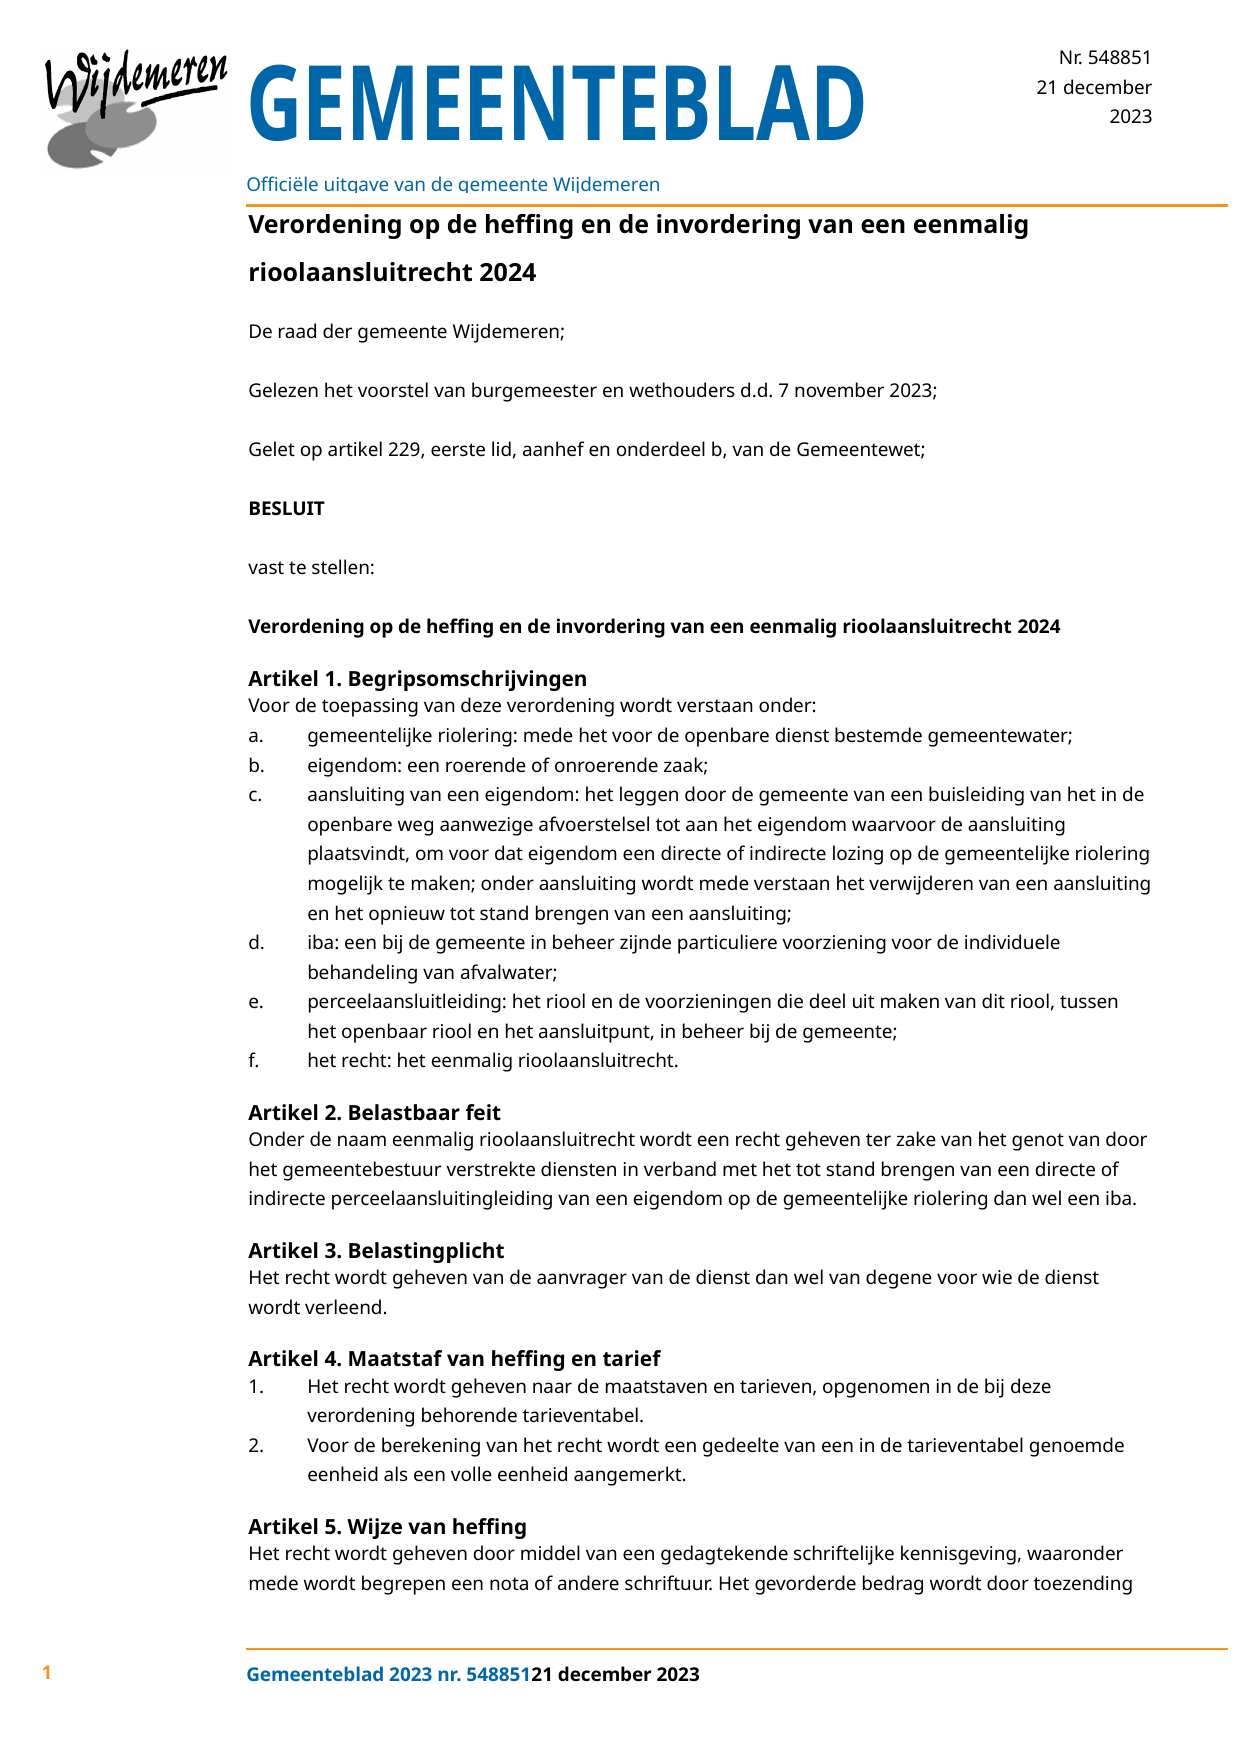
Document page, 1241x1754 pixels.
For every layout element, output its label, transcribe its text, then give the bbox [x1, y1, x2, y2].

text BESLUIT [248, 495, 1152, 521]
list het recht: het eenmalig rioolaansluitrecht. [248, 1048, 1152, 1073]
picture [41, 47, 231, 172]
text Artikel 4. Maatstaf van heffing en tarief [248, 1344, 1152, 1373]
text Het recht wordt geheven door middel van een gedagtekende schriftelijke kennisgeving, waaronder mede wordt begrepen een nota of andere schriftuur. Het gevorderde bedrag wordt door toezending [248, 1541, 1152, 1596]
list aansluiting van een eigendom: het leggen door de gemeente van een buisleiding van het in de openbare weg aanwezige afvoerstelsel tot aan het eigendom waarvoor de aansluiting plaatsvindt, om voor dat eigendom een directe of indirecte lozing op de gemeentelijke riolering mogelijk te maken; onder aansluiting wordt mede verstaan het verwijderen van een aansluiting en het opnieuw tot stand brengen van een aansluiting; [248, 781, 1152, 925]
list Het recht wordt geheven naar de maatstaven en tarieven, opgenomen in de bij deze verordening behorende tarieventabel. [248, 1373, 1152, 1428]
text Artikel 5. Wijze van heffing [248, 1512, 1152, 1541]
text Gelezen het voorstel van burgemeester en wethouders d.d. 7 november 2023; [248, 377, 1152, 403]
text Voor de toepassing van deze verordening wordt verstaan onder: [248, 693, 1152, 718]
list eigendom: een roerende of onroerende zaak; [248, 752, 1152, 777]
text Gelet op artikel 229, eerste lid, aanhef en onderdeel b, van de Gemeentewet; [248, 436, 1152, 462]
text Artikel 3. Belastingplicht [248, 1236, 1152, 1264]
text Verordening op de heffing en de invordering van een eenmalig rioolaansluitrecht 2024 [248, 207, 1152, 288]
list perceelaansluitleiding: het riool en de voorzieningen die deel uit maken van dit riool, tussen het openbaar riool en het aansluitpunt, in beheer bij de gemeente; [248, 988, 1152, 1044]
text vast te stellen: [248, 554, 1152, 580]
list gemeentelijke riolering: mede het voor de openbare dienst bestemde gemeentewater; [248, 722, 1152, 748]
text Artikel 1. Begripsomschrijvingen [248, 664, 1152, 693]
text Verordening op de heffing en de invordering van een eenmalig rioolaansluitrecht 2024 [248, 614, 1152, 639]
text Het recht wordt geheven van de aanvrager van de dienst dan wel van degene voor wie de dienst wordt verleend. [248, 1264, 1152, 1320]
text Artikel 2. Belastbaar feit [248, 1098, 1152, 1126]
text Onder de naam eenmalig rioolaansluitrecht wordt een recht geheven ter zake van het genot van door het gemeentebestuur verstrekte diensten in verband met het tot stand brengen van een directe of indirecte perceelaansluitingleiding van een eigendom op de gemeentelijke riolering dan wel een iba. [248, 1126, 1152, 1211]
text De raad der gemeente Wijdemeren; [248, 318, 1152, 344]
list Voor de berekening van het recht wordt een gedeelte van een in de tarieventabel genoemde eenheid als een volle eenheid aangemerkt. [248, 1432, 1152, 1487]
list iba: een bij de gemeente in beheer zijnde particuliere voorziening voor de individuele behandeling van afvalwater; [248, 929, 1152, 984]
